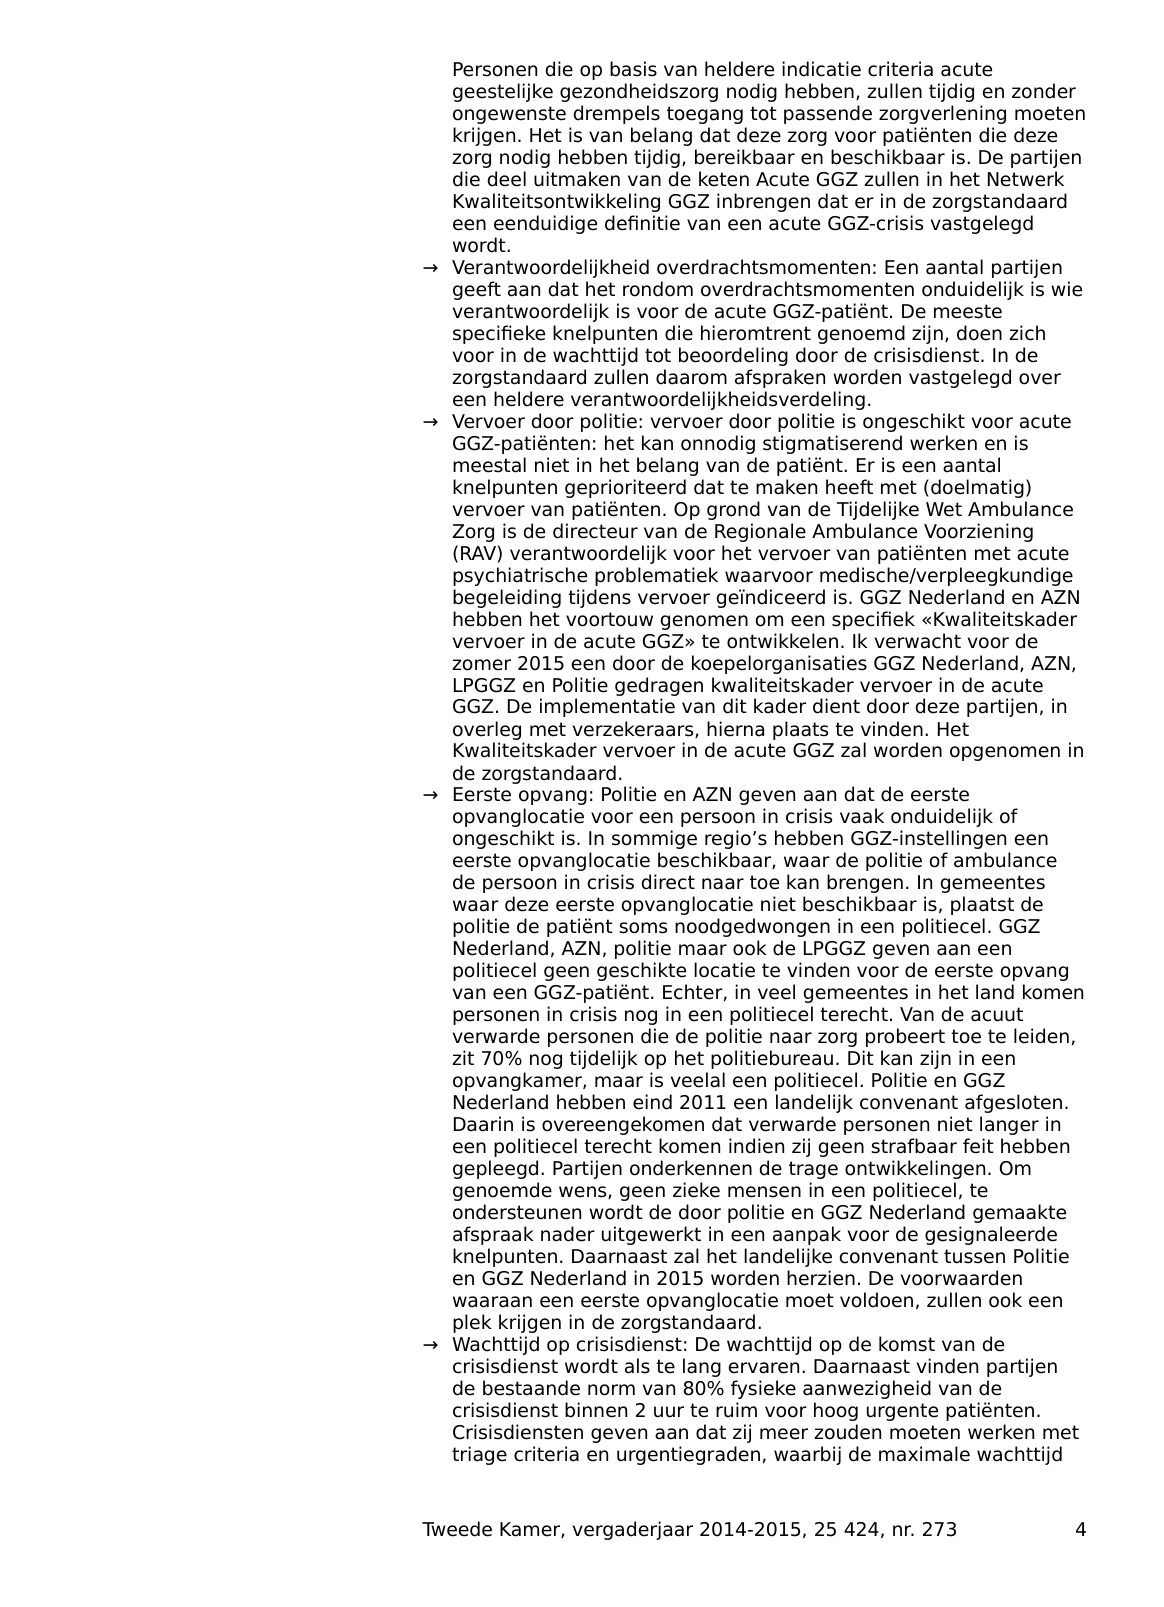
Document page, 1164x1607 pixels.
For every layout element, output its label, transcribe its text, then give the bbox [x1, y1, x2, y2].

text → Wachttijd op crisisdienst: De wachttijd op de komst van de crisisdienst wordt als te lang ervaren. Daarnaast vinden partijen de bestaande norm van 80% fysieke aanwezigheid van de crisisdienst binnen 2 uur te ruim voor hoog urgente patiënten. Crisisdiensten geven aan dat zij meer zouden moeten werken met triage criteria en urgentiegraden, waarbij de maximale wachttijd [422, 1334, 1087, 1466]
text Personen die op basis van heldere indicatie criteria acute geestelijke gezondheidszorg nodig hebben, zullen tijdig en zonder ongewenste drempels toegang tot passende zorgverlening moeten krijgen. Het is van belang dat deze zorg voor patiënten die deze zorg nodig hebben tijdig, bereikbaar en beschikbaar is. De partijen die deel uitmaken van de keten Acute GGZ zullen in het Netwerk Kwaliteitsontwikkeling GGZ inbrengen dat er in de zorgstandaard een eenduidige definitie van een acute GGZ-crisis vastgelegd wordt. [422, 59, 1087, 257]
text → Verantwoordelijkheid overdrachtsmomenten: Een aantal partijen geeft aan dat het rondom overdrachtsmomenten onduidelijk is wie verantwoordelijk is voor de acute GGZ-patiënt. De meeste specifieke knelpunten die hieromtrent genoemd zijn, doen zich voor in de wachttijd tot beoordeling door de crisisdienst. In de zorgstandaard zullen daarom afspraken worden vastgelegd over een heldere verantwoordelijkheidsverdeling. [422, 257, 1087, 411]
text → Vervoer door politie: vervoer door politie is ongeschikt voor acute GGZ-patiënten: het kan onnodig stigmatiserend werken en is meestal niet in het belang van de patiënt. Er is een aantal knelpunten geprioriteerd dat te maken heeft met (doelmatig) vervoer van patiënten. Op grond van de Tijdelijke Wet Ambulance Zorg is de directeur van de Regionale Ambulance Voorziening (RAV) verantwoordelijk voor het vervoer van patiënten met acute psychiatrische problematiek waarvoor medische/verpleegkundige begeleiding tijdens vervoer geïndiceerd is. GGZ Nederland en AZN hebben het voortouw genomen om een specifiek «Kwaliteitskader vervoer in de acute GGZ» te ontwikkelen. Ik verwacht voor de zomer 2015 een door de koepelorganisaties GGZ Nederland, AZN, LPGGZ en Politie gedragen kwaliteitskader vervoer in de acute GGZ. De implementatie van dit kader dient door deze partijen, in overleg met verzekeraars, hierna plaats te vinden. Het Kwaliteitskader vervoer in de acute GGZ zal worden opgenomen in de zorgstandaard. [422, 411, 1087, 784]
text → Eerste opvang: Politie en AZN geven aan dat de eerste opvanglocatie voor een persoon in crisis vaak onduidelijk of ongeschikt is. In sommige regio’s hebben GGZ-instellingen een eerste opvanglocatie beschikbaar, waar de politie of ambulance de persoon in crisis direct naar toe kan brengen. In gemeentes waar deze eerste opvanglocatie niet beschikbaar is, plaatst de politie de patiënt soms noodgedwongen in een politiecel. GGZ Nederland, AZN, politie maar ook de LPGGZ geven aan een politiecel geen geschikte locatie te vinden voor de eerste opvang van een GGZ-patiënt. Echter, in veel gemeentes in het land komen personen in crisis nog in een politiecel terecht. Van de acuut verwarde personen die de politie naar zorg probeert toe te leiden, zit 70% nog tijdelijk op het politiebureau. Dit kan zijn in een opvangkamer, maar is veelal een politiecel. Politie en GGZ Nederland hebben eind 2011 een landelijk convenant afgesloten. Daarin is overeengekomen dat verwarde personen niet langer in een politiecel terecht komen indien zij geen strafbaar feit hebben gepleegd. Partijen onderkennen de trage ontwikkelingen. Om genoemde wens, geen zieke mensen in een politiecel, te ondersteunen wordt de door politie en GGZ Nederland gemaakte afspraak nader uitgewerkt in een aanpak voor de gesignaleerde knelpunten. Daarnaast zal het landelijke convenant tussen Politie en GGZ Nederland in 2015 worden herzien. De voorwaarden waaraan een eerste opvanglocatie moet voldoen, zullen ook een plek krijgen in de zorgstandaard. [422, 784, 1087, 1334]
